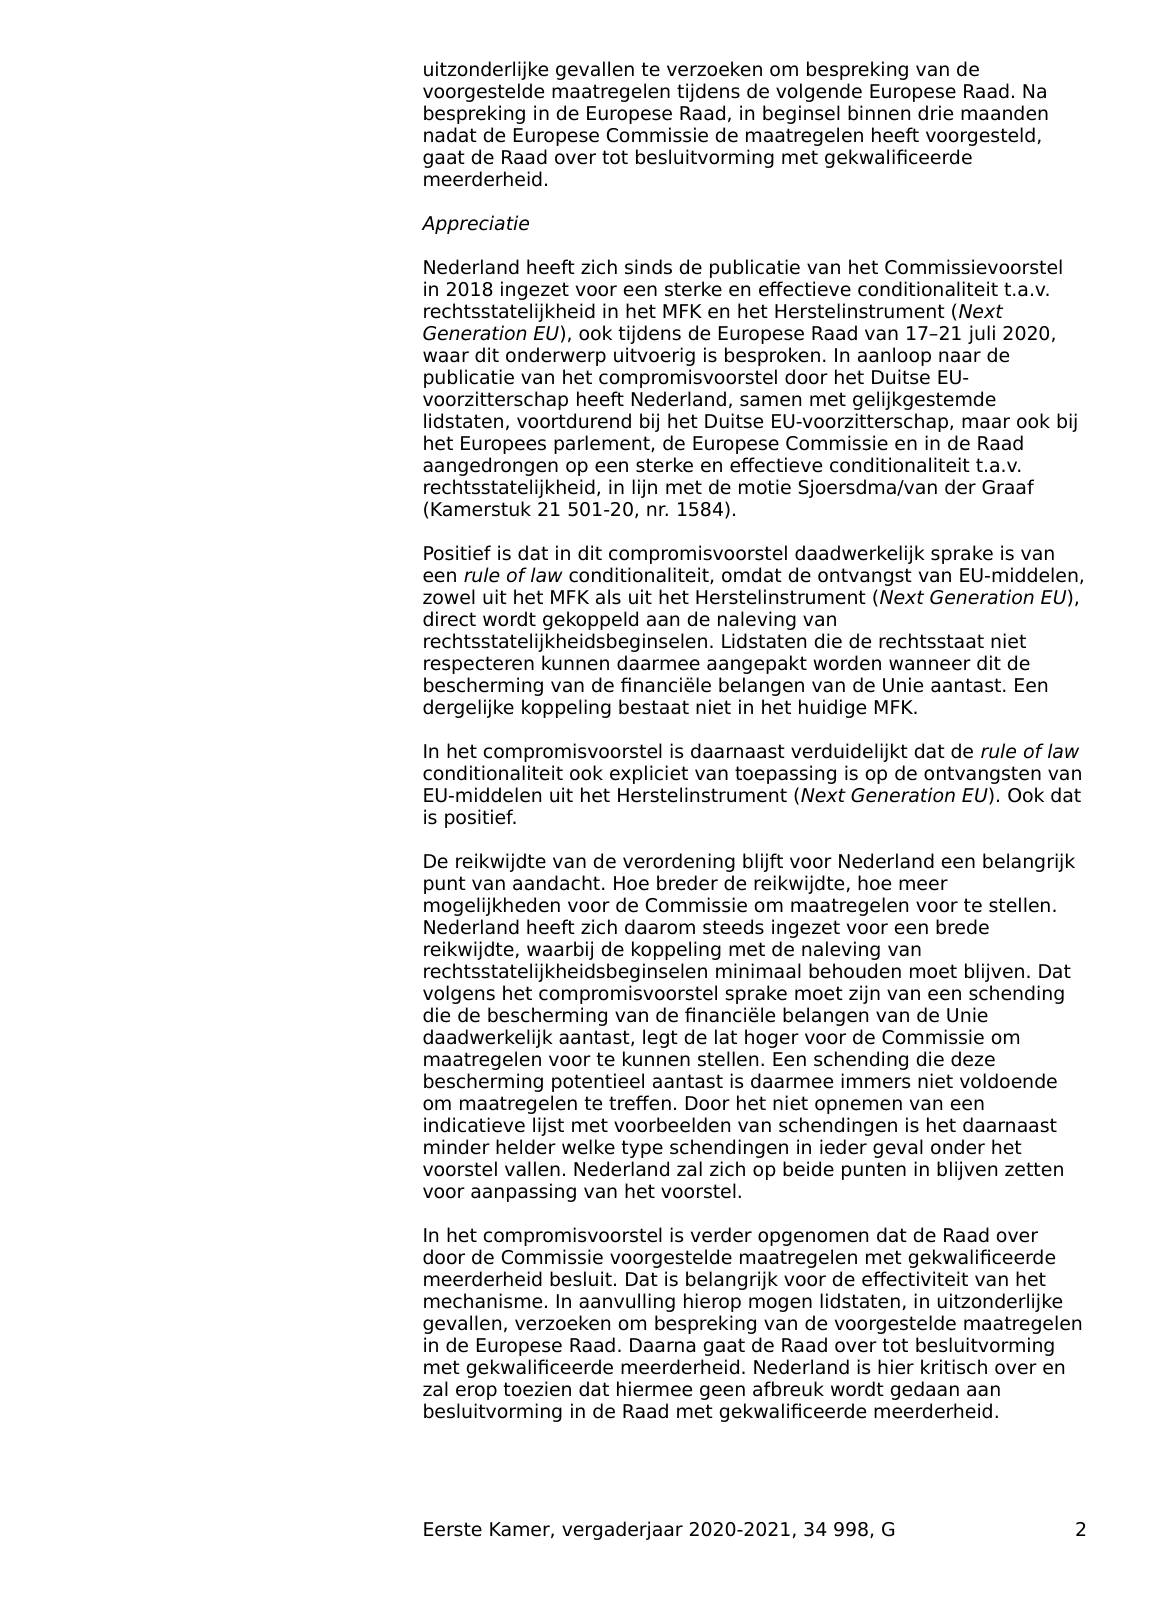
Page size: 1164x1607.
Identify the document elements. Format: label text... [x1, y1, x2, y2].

subtitle Appreciatie [422, 213, 1087, 235]
text In het compromisvoorstel is verder opgenomen dat de Raad over door de Commissie voorgestelde maatregelen met gekwalificeerde meerderheid besluit. Dat is belangrijk voor de effectiviteit van het mechanisme. In aanvulling hierop mogen lidstaten, in uitzonderlijke gevallen, verzoeken om bespreking van de voorgestelde maatregelen in de Europese Raad. Daarna gaat de Raad over tot besluitvorming met gekwalificeerde meerderheid. Nederland is hier kritisch over en zal erop toezien dat hiermee geen afbreuk wordt gedaan aan besluitvorming in de Raad met gekwalificeerde meerderheid. [422, 1225, 1087, 1423]
text Nederland heeft zich sinds de publicatie van het Commissievoorstel in 2018 ingezet voor een sterke en effectieve conditionaliteit t.a.v. rechtsstatelijkheid in het MFK en het Herstelinstrument (Next Generation EU), ook tijdens de Europese Raad van 17–21 juli 2020, waar dit onderwerp uitvoerig is besproken. In aanloop naar de publicatie van het compromisvoorstel door het Duitse EU-voorzitterschap heeft Nederland, samen met gelijkgestemde lidstaten, voortdurend bij het Duitse EU-voorzitterschap, maar ook bij het Europees parlement, de Europese Commissie en in de Raad aangedrongen op een sterke en effectieve conditionaliteit t.a.v. rechtsstatelijkheid, in lijn met de motie Sjoersdma/van der Graaf (Kamerstuk 21 501-20, nr. 1584). [422, 257, 1087, 521]
text uitzonderlijke gevallen te verzoeken om bespreking van de voorgestelde maatregelen tijdens de volgende Europese Raad. Na bespreking in de Europese Raad, in beginsel binnen drie maanden nadat de Europese Commissie de maatregelen heeft voorgesteld, gaat de Raad over tot besluitvorming met gekwalificeerde meerderheid. [422, 59, 1087, 191]
text De reikwijdte van de verordening blijft voor Nederland een belangrijk punt van aandacht. Hoe breder de reikwijdte, hoe meer mogelijkheden voor de Commissie om maatregelen voor te stellen. Nederland heeft zich daarom steeds ingezet voor een brede reikwijdte, waarbij de koppeling met de naleving van rechtsstatelijkheidsbeginselen minimaal behouden moet blijven. Dat volgens het compromisvoorstel sprake moet zijn van een schending die de bescherming van de financiële belangen van de Unie daadwerkelijk aantast, legt de lat hoger voor de Commissie om maatregelen voor te kunnen stellen. Een schending die deze bescherming potentieel aantast is daarmee immers niet voldoende om maatregelen te treffen. Door het niet opnemen van een indicatieve lijst met voorbeelden van schendingen is het daarnaast minder helder welke type schendingen in ieder geval onder het voorstel vallen. Nederland zal zich op beide punten in blijven zetten voor aanpassing van het voorstel. [422, 851, 1087, 1203]
text In het compromisvoorstel is daarnaast verduidelijkt dat de rule of law conditionaliteit ook expliciet van toepassing is op de ontvangsten van EU-middelen uit het Herstelinstrument (Next Generation EU). Ook dat is positief. [422, 741, 1087, 829]
text Positief is dat in dit compromisvoorstel daadwerkelijk sprake is van een rule of law conditionaliteit, omdat de ontvangst van EU-middelen, zowel uit het MFK als uit het Herstelinstrument (Next Generation EU), direct wordt gekoppeld aan de naleving van rechtsstatelijkheidsbeginselen. Lidstaten die de rechtsstaat niet respecteren kunnen daarmee aangepakt worden wanneer dit de bescherming van de financiële belangen van de Unie aantast. Een dergelijke koppeling bestaat niet in het huidige MFK. [422, 543, 1087, 719]
